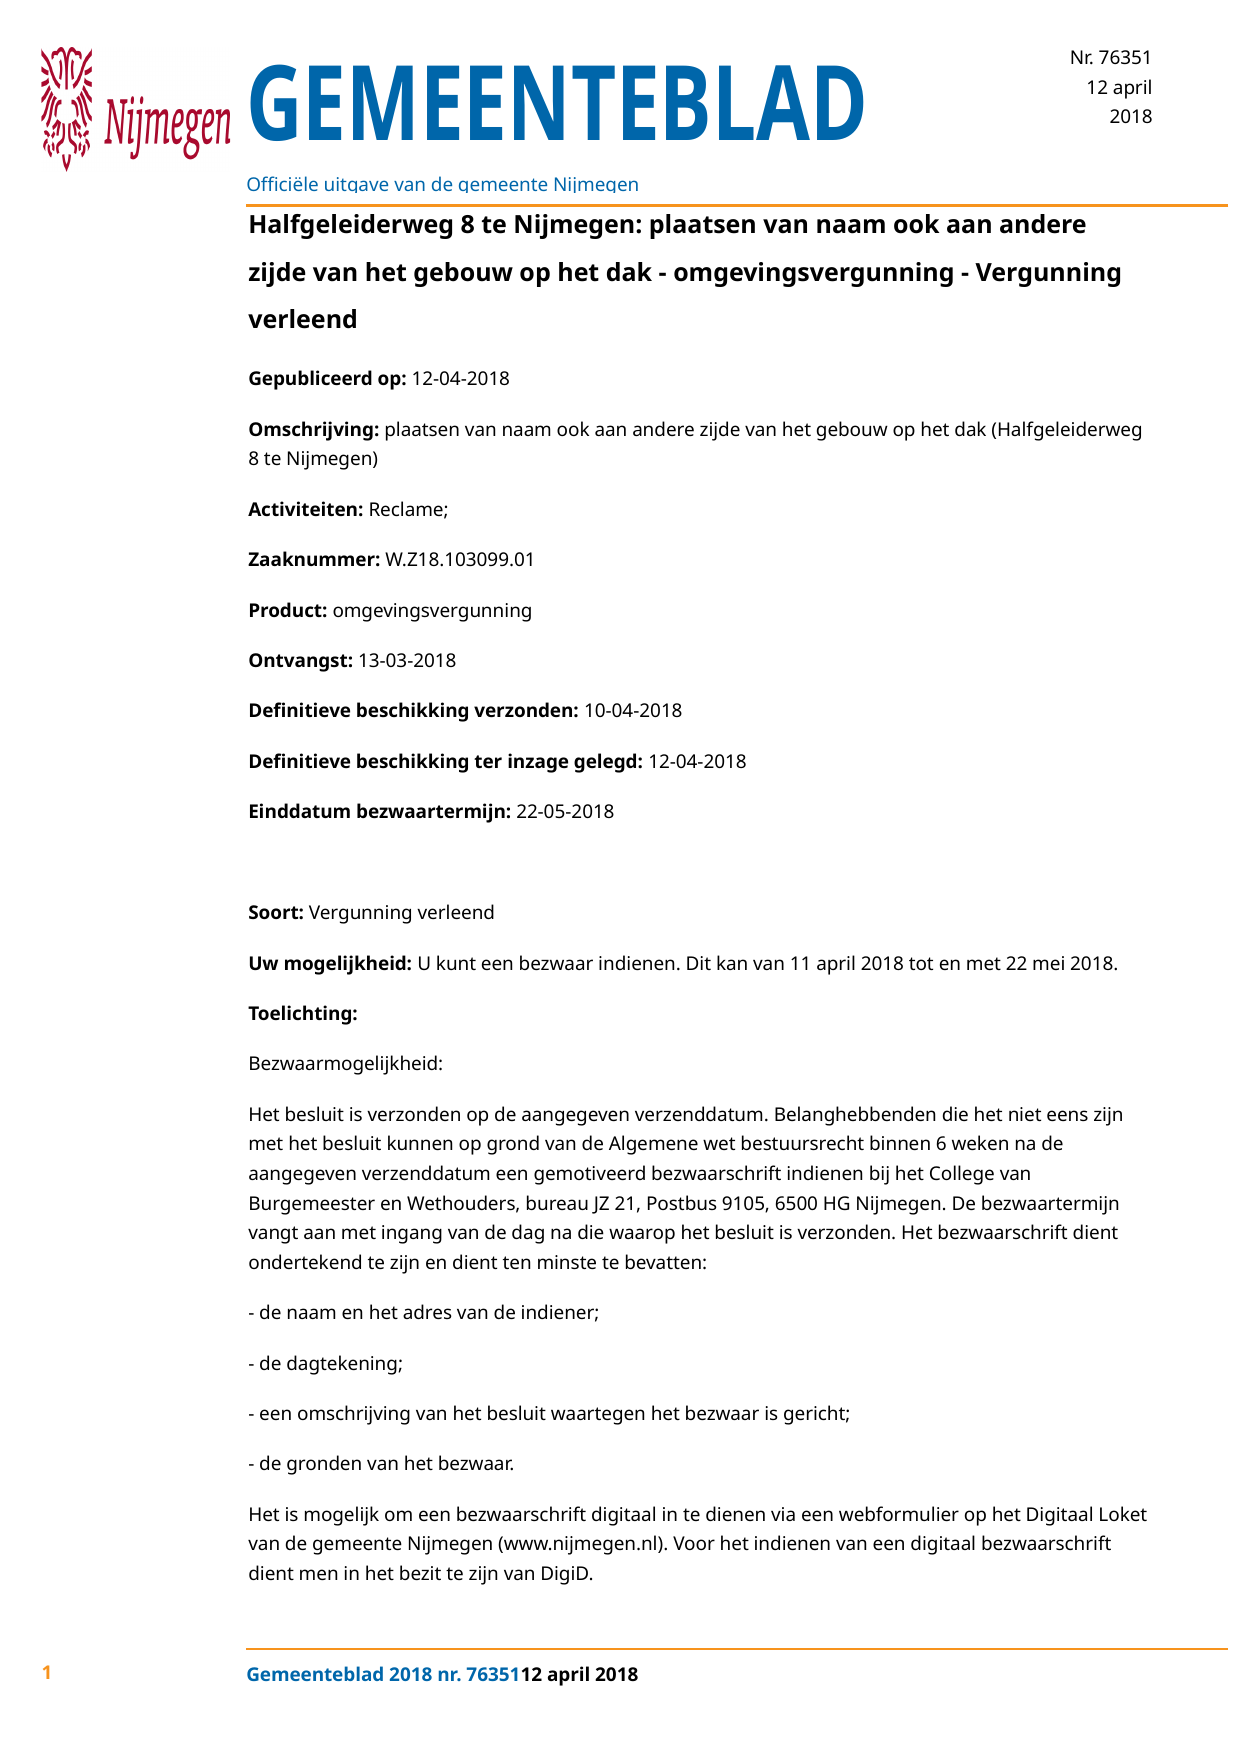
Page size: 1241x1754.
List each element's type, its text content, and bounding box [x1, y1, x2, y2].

text Definitieve beschikking verzonden: 10-04-2018 [248, 698, 1152, 723]
text Bezwaarmogelijkheid: [248, 1051, 1152, 1076]
text Ontvangst: 13-03-2018 [248, 647, 1152, 673]
text Definitieve beschikking ter inzage gelegd: 12-04-2018 [248, 748, 1152, 774]
text Zaaknummer: W.Z18.103099.01 [248, 546, 1152, 572]
text Gepubliceerd op: 12-04-2018 [248, 366, 1152, 391]
text Het is mogelijk om een bezwaarschrift digitaal in te dienen via een webformulier op het Digitaal Loket van de gemeente Nijmegen (www.nijmegen.nl). Voor het indienen van een digitaal bezwaarschrift dient men in het bezit te zijn van DigiD. [248, 1501, 1152, 1586]
text Toelichting: [248, 1000, 1152, 1026]
text Omschrijving: plaatsen van naam ook aan andere zijde van het gebouw op het dak (Halfgeleiderweg 8 te Nijmegen) [248, 416, 1152, 471]
text Soort: Vergunning verleend [248, 899, 1152, 925]
text Halfgeleiderweg 8 te Nijmegen: plaatsen van naam ook aan andere zijde van het gebouw op het dak - omgevingsvergunning - Vergunning verleend [248, 207, 1152, 336]
text Activiteiten: Reclame; [248, 496, 1152, 522]
text - de dagtekening; [248, 1350, 1152, 1375]
text Het besluit is verzonden op de aangegeven verzenddatum. Belanghebbenden die het niet eens zijn met het besluit kunnen op grond van de Algemene wet bestuursrecht binnen 6 weken na de aangegeven verzenddatum een gemotiveerd bezwaarschrift indienen bij het College van Burgemeester en Wethouders, bureau JZ 21, Postbus 9105, 6500 HG Nijmegen. De bezwaartermijn vangt aan met ingang van de dag na die waarop het besluit is verzonden. Het bezwaarschrift dient ondertekend te zijn en dient ten minste te bevatten: [248, 1101, 1152, 1274]
picture [41, 47, 231, 172]
text - een omschrijving van het besluit waartegen het bezwaar is gericht; [248, 1400, 1152, 1426]
text Uw mogelijkheid: U kunt een bezwaar indienen. Dit kan van 11 april 2018 tot en met 22 mei 2018. [248, 950, 1152, 975]
text Product: omgevingsvergunning [248, 597, 1152, 622]
text - de naam en het adres van de indiener; [248, 1299, 1152, 1325]
text - de gronden van het bezwaar. [248, 1451, 1152, 1476]
text Einddatum bezwaartermijn: 22-05-2018 [248, 798, 1152, 824]
